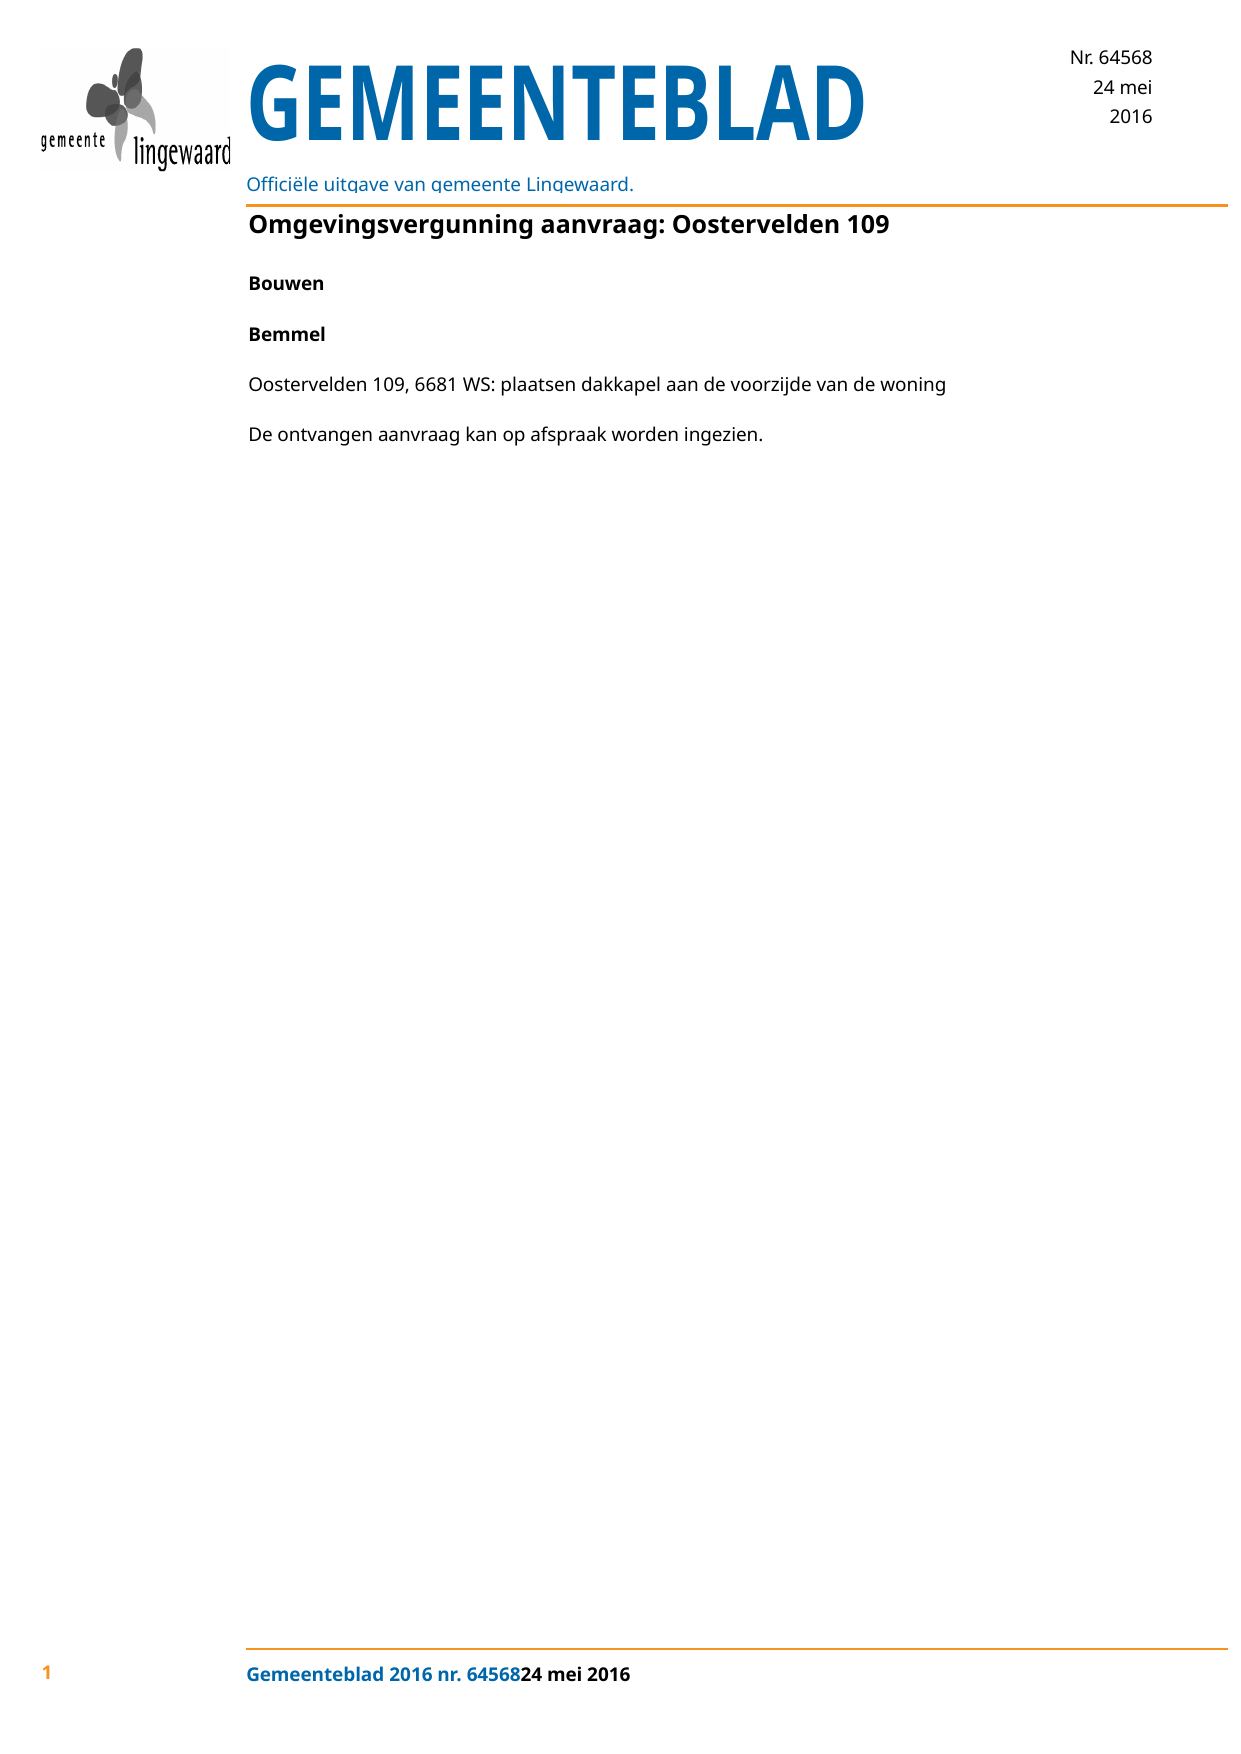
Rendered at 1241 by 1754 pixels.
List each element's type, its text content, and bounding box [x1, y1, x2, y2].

text Bemmel [248, 321, 1152, 346]
text Bouwen [248, 270, 1152, 296]
text De ontvangen aanvraag kan op afspraak worden ingezien. [248, 422, 1152, 447]
picture [41, 47, 231, 172]
text Omgevingsvergunning aanvraag: Oostervelden 109 [248, 207, 1152, 241]
text Oostervelden 109, 6681 WS: plaatsen dakkapel aan de voorzijde van de woning [248, 371, 1152, 397]
